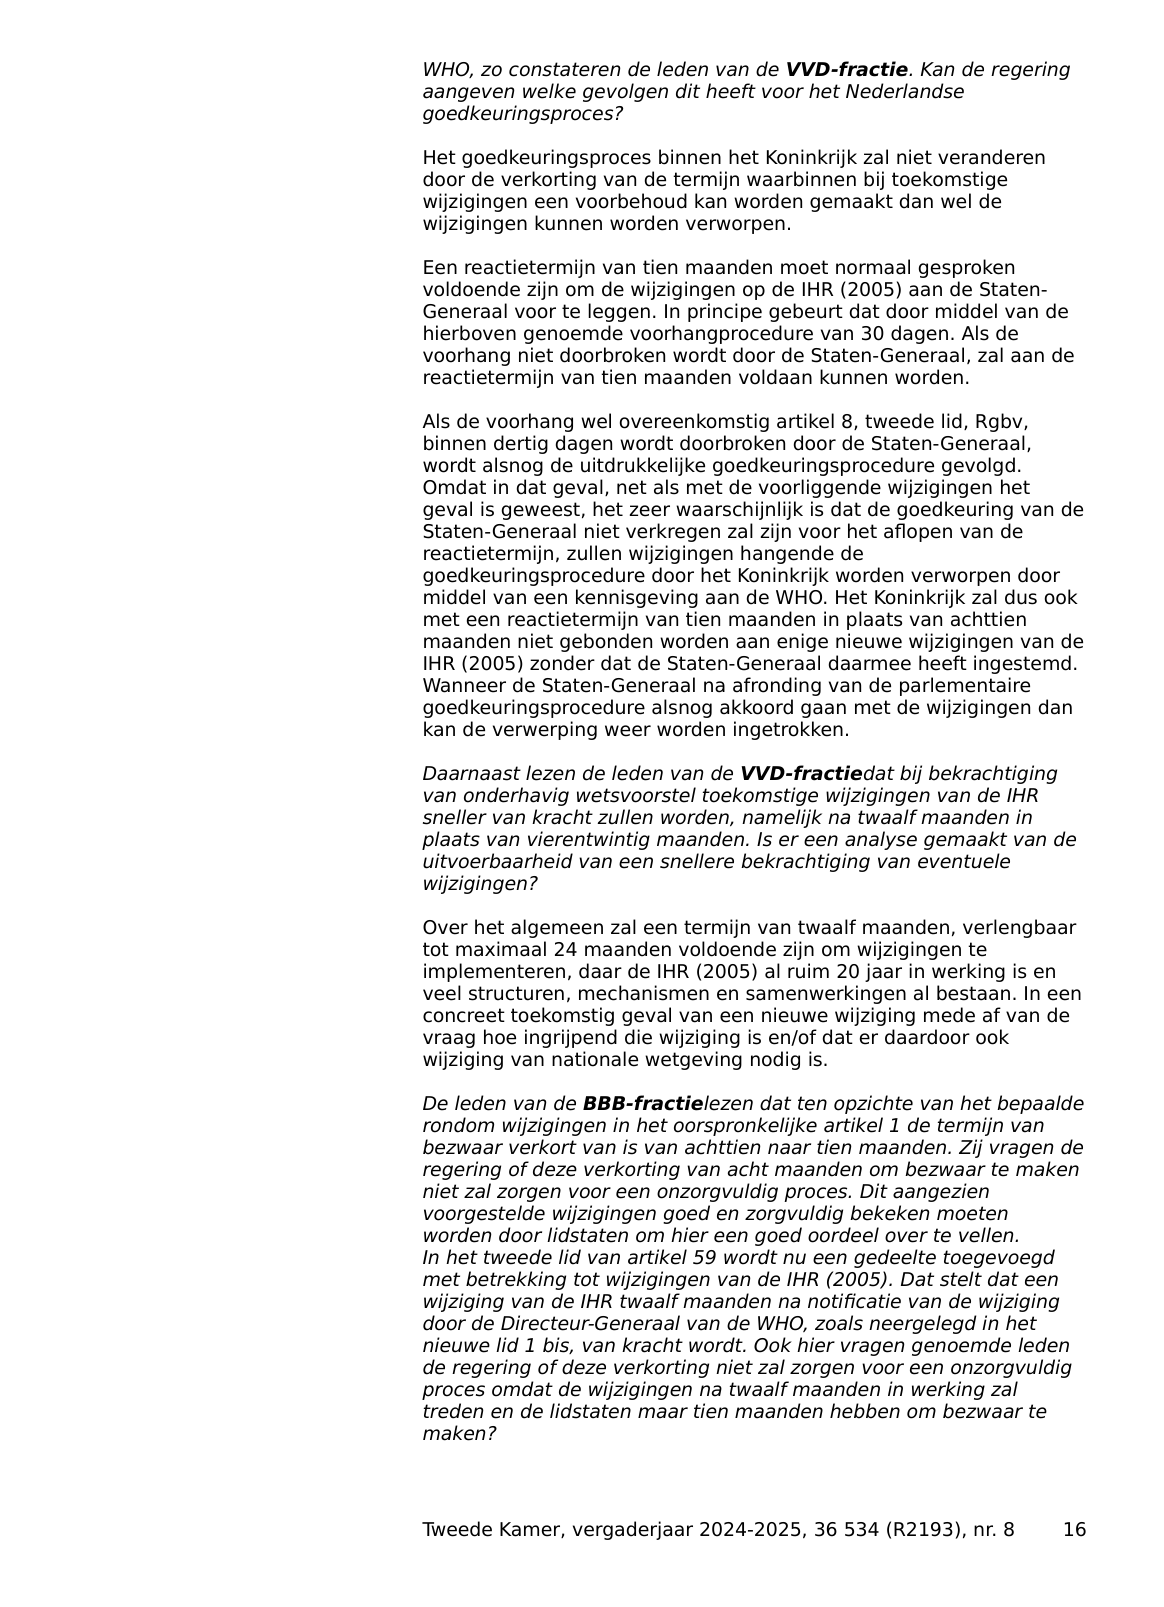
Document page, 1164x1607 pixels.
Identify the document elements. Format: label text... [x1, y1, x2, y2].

text Een reactietermijn van tien maanden moet normaal gesproken voldoende zijn om de wijzigingen op de IHR (2005) aan de Staten-Generaal voor te leggen. In principe gebeurt dat door middel van de hierboven genoemde voorhangprocedure van 30 dagen. Als de voorhang niet doorbroken wordt door de Staten-Generaal, zal aan de reactietermijn van tien maanden voldaan kunnen worden. [422, 257, 1087, 389]
text In het tweede lid van artikel 59 wordt nu een gedeelte toegevoegd met betrekking tot wijzigingen van de IHR (2005). Dat stelt dat een wijziging van de IHR twaalf maanden na notificatie van de wijziging door de Directeur-Generaal van de WHO, zoals neergelegd in het nieuwe lid 1 bis, van kracht wordt. Ook hier vragen genoemde leden de regering of deze verkorting niet zal zorgen voor een onzorgvuldig proces omdat de wijzigingen na twaalf maanden in werking zal treden en de lidstaten maar tien maanden hebben om bezwaar te maken? [422, 1247, 1087, 1445]
text Daarnaast lezen de leden van de VVD-fractiedat bij bekrachtiging van onderhavig wetsvoorstel toekomstige wijzigingen van de IHR sneller van kracht zullen worden, namelijk na twaalf maanden in plaats van vierentwintig maanden. Is er een analyse gemaakt van de uitvoerbaarheid van een snellere bekrachtiging van eventuele wijzigingen? [422, 763, 1087, 895]
text Als de voorhang wel overeenkomstig artikel 8, tweede lid, Rgbv, binnen dertig dagen wordt doorbroken door de Staten-Generaal, wordt alsnog de uitdrukkelijke goedkeuringsprocedure gevolgd. Omdat in dat geval, net als met de voorliggende wijzigingen het geval is geweest, het zeer waarschijnlijk is dat de goedkeuring van de Staten-Generaal niet verkregen zal zijn voor het aflopen van de reactietermijn, zullen wijzigingen hangende de goedkeuringsprocedure door het Koninkrijk worden verworpen door middel van een kennisgeving aan de WHO. Het Koninkrijk zal dus ook met een reactietermijn van tien maanden in plaats van achttien maanden niet gebonden worden aan enige nieuwe wijzigingen van de IHR (2005) zonder dat de Staten-Generaal daarmee heeft ingestemd. Wanneer de Staten-Generaal na afronding van de parlementaire goedkeuringsprocedure alsnog akkoord gaan met de wijzigingen dan kan de verwerping weer worden ingetrokken. [422, 411, 1087, 741]
text Het goedkeuringsproces binnen het Koninkrijk zal niet veranderen door de verkorting van de termijn waarbinnen bij toekomstige wijzigingen een voorbehoud kan worden gemaakt dan wel de wijzigingen kunnen worden verworpen. [422, 147, 1087, 235]
text WHO, zo constateren de leden van de VVD-fractie. Kan de regering aangeven welke gevolgen dit heeft voor het Nederlandse goedkeuringsproces? [422, 59, 1087, 125]
text Over het algemeen zal een termijn van twaalf maanden, verlengbaar tot maximaal 24 maanden voldoende zijn om wijzigingen te implementeren, daar de IHR (2005) al ruim 20 jaar in werking is en veel structuren, mechanismen en samenwerkingen al bestaan. In een concreet toekomstig geval van een nieuwe wijziging mede af van de vraag hoe ingrijpend die wijziging is en/of dat er daardoor ook wijziging van nationale wetgeving nodig is. [422, 917, 1087, 1071]
text De leden van de BBB-fractielezen dat ten opzichte van het bepaalde rondom wijzigingen in het oorspronkelijke artikel 1 de termijn van bezwaar verkort van is van achttien naar tien maanden. Zij vragen de regering of deze verkorting van acht maanden om bezwaar te maken niet zal zorgen voor een onzorgvuldig proces. Dit aangezien voorgestelde wijzigingen goed en zorgvuldig bekeken moeten worden door lidstaten om hier een goed oordeel over te vellen. [422, 1093, 1087, 1247]
